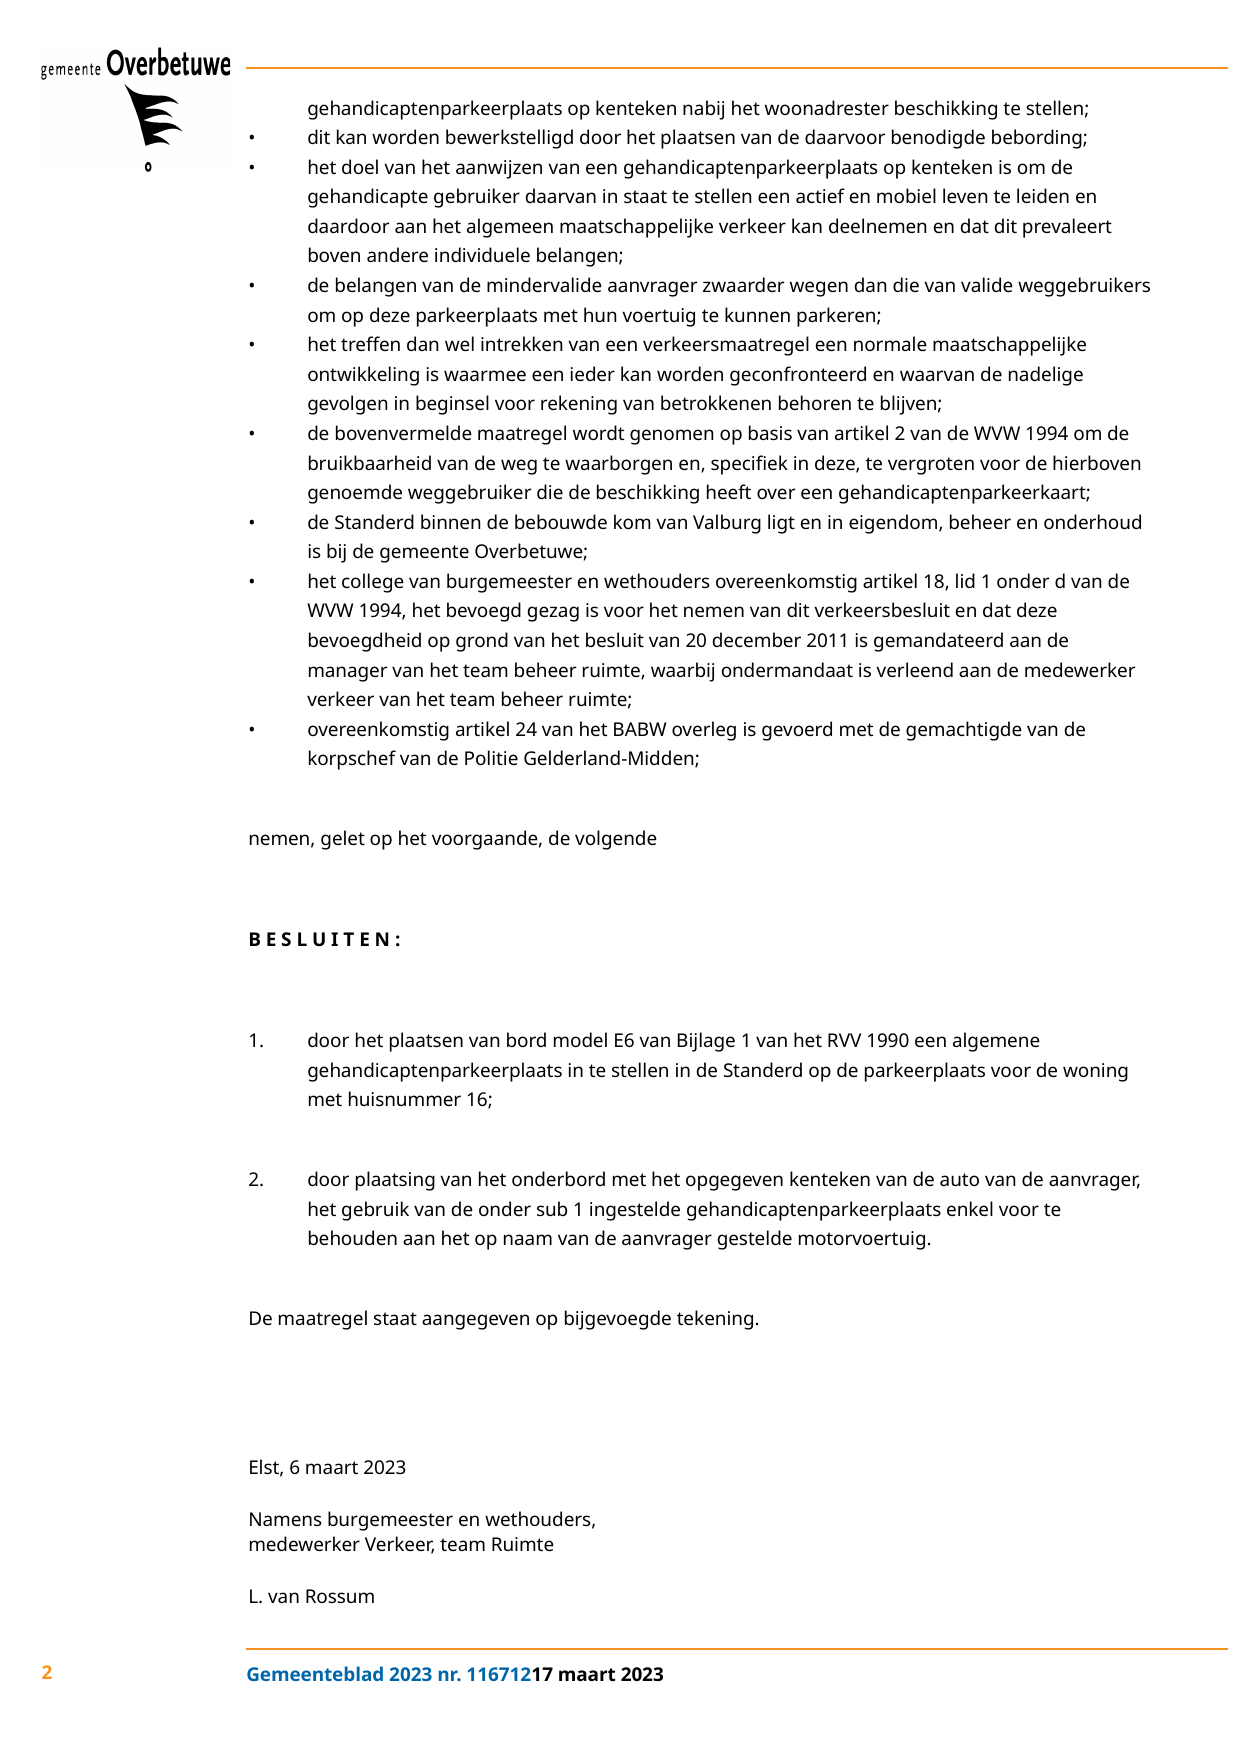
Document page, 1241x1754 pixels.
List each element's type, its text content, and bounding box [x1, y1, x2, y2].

list gehandicaptenparkeerplaats op kenteken nabij het woonadrester beschikking te stellen; [248, 95, 1152, 121]
list dit kan worden bewerkstelligd door het plaatsen van de daarvoor benodigde bebording; [248, 124, 1152, 150]
text Elst, 6 maart 2023 [248, 1454, 1152, 1480]
list door plaatsing van het onderbord met het opgegeven kenteken van de auto van de aanvrager, het gebruik van de onder sub 1 ingestelde gehandicaptenparkeerplaats enkel voor te behouden aan het op naam van de aanvrager gestelde motorvoertuig. [248, 1166, 1152, 1251]
picture [41, 47, 231, 172]
list overeenkomstig artikel 24 van het BABW overleg is gevoerd met de gemachtigde van de korpschef van de Politie Gelderland-Midden; [248, 716, 1152, 771]
list door het plaatsen van bord model E6 van Bijlage 1 van het RVV 1990 een algemene gehandicaptenparkeerplaats in te stellen in de Standerd op de parkeerplaats voor de woning met huisnummer 16; [248, 1027, 1152, 1112]
list de Standerd binnen de bebouwde kom van Valburg ligt en in eigendom, beheer en onderhoud is bij de gemeente Overbetuwe; [248, 509, 1152, 564]
text medewerker Verkeer, team Ruimte [248, 1531, 1152, 1557]
list het college van burgemeester en wethouders overeenkomstig artikel 18, lid 1 onder d van de WVW 1994, het bevoegd gezag is voor het nemen van dit verkeersbesluit en dat deze bevoegdheid op grond van het besluit van 20 december 2011 is gemandateerd aan de manager van het team beheer ruimte, waarbij ondermandaat is verleend aan de medewerker verkeer van het team beheer ruimte; [248, 568, 1152, 712]
text L. van Rossum [248, 1583, 1152, 1609]
text B E S L U I T E N : [248, 926, 1152, 952]
list de bovenvermelde maatregel wordt genomen op basis van artikel 2 van de WVW 1994 om de bruikbaarheid van de weg te waarborgen en, specifiek in deze, te vergroten voor de hierboven genoemde weggebruiker die de beschikking heeft over een gehandicaptenparkeerkaart; [248, 420, 1152, 505]
text nemen, gelet op het voorgaande, de volgende [248, 826, 1152, 851]
text Namens burgemeester en wethouders, [248, 1506, 1152, 1531]
list de belangen van de mindervalide aanvrager zwaarder wegen dan die van valide weggebruikers om op deze parkeerplaats met hun voertuig te kunnen parkeren; [248, 272, 1152, 328]
text De maatregel staat aangegeven op bijgevoegde tekening. [248, 1306, 1152, 1331]
list het treffen dan wel intrekken van een verkeersmaatregel een normale maatschappelijke ontwikkeling is waarmee een ieder kan worden geconfronteerd en waarvan de nadelige gevolgen in beginsel voor rekening van betrokkenen behoren te blijven; [248, 331, 1152, 416]
list het doel van het aanwijzen van een gehandicaptenparkeerplaats op kenteken is om de gehandicapte gebruiker daarvan in staat te stellen een actief en mobiel leven te leiden en daardoor aan het algemeen maatschappelijke verkeer kan deelnemen en dat dit prevaleert boven andere individuele belangen; [248, 154, 1152, 268]
